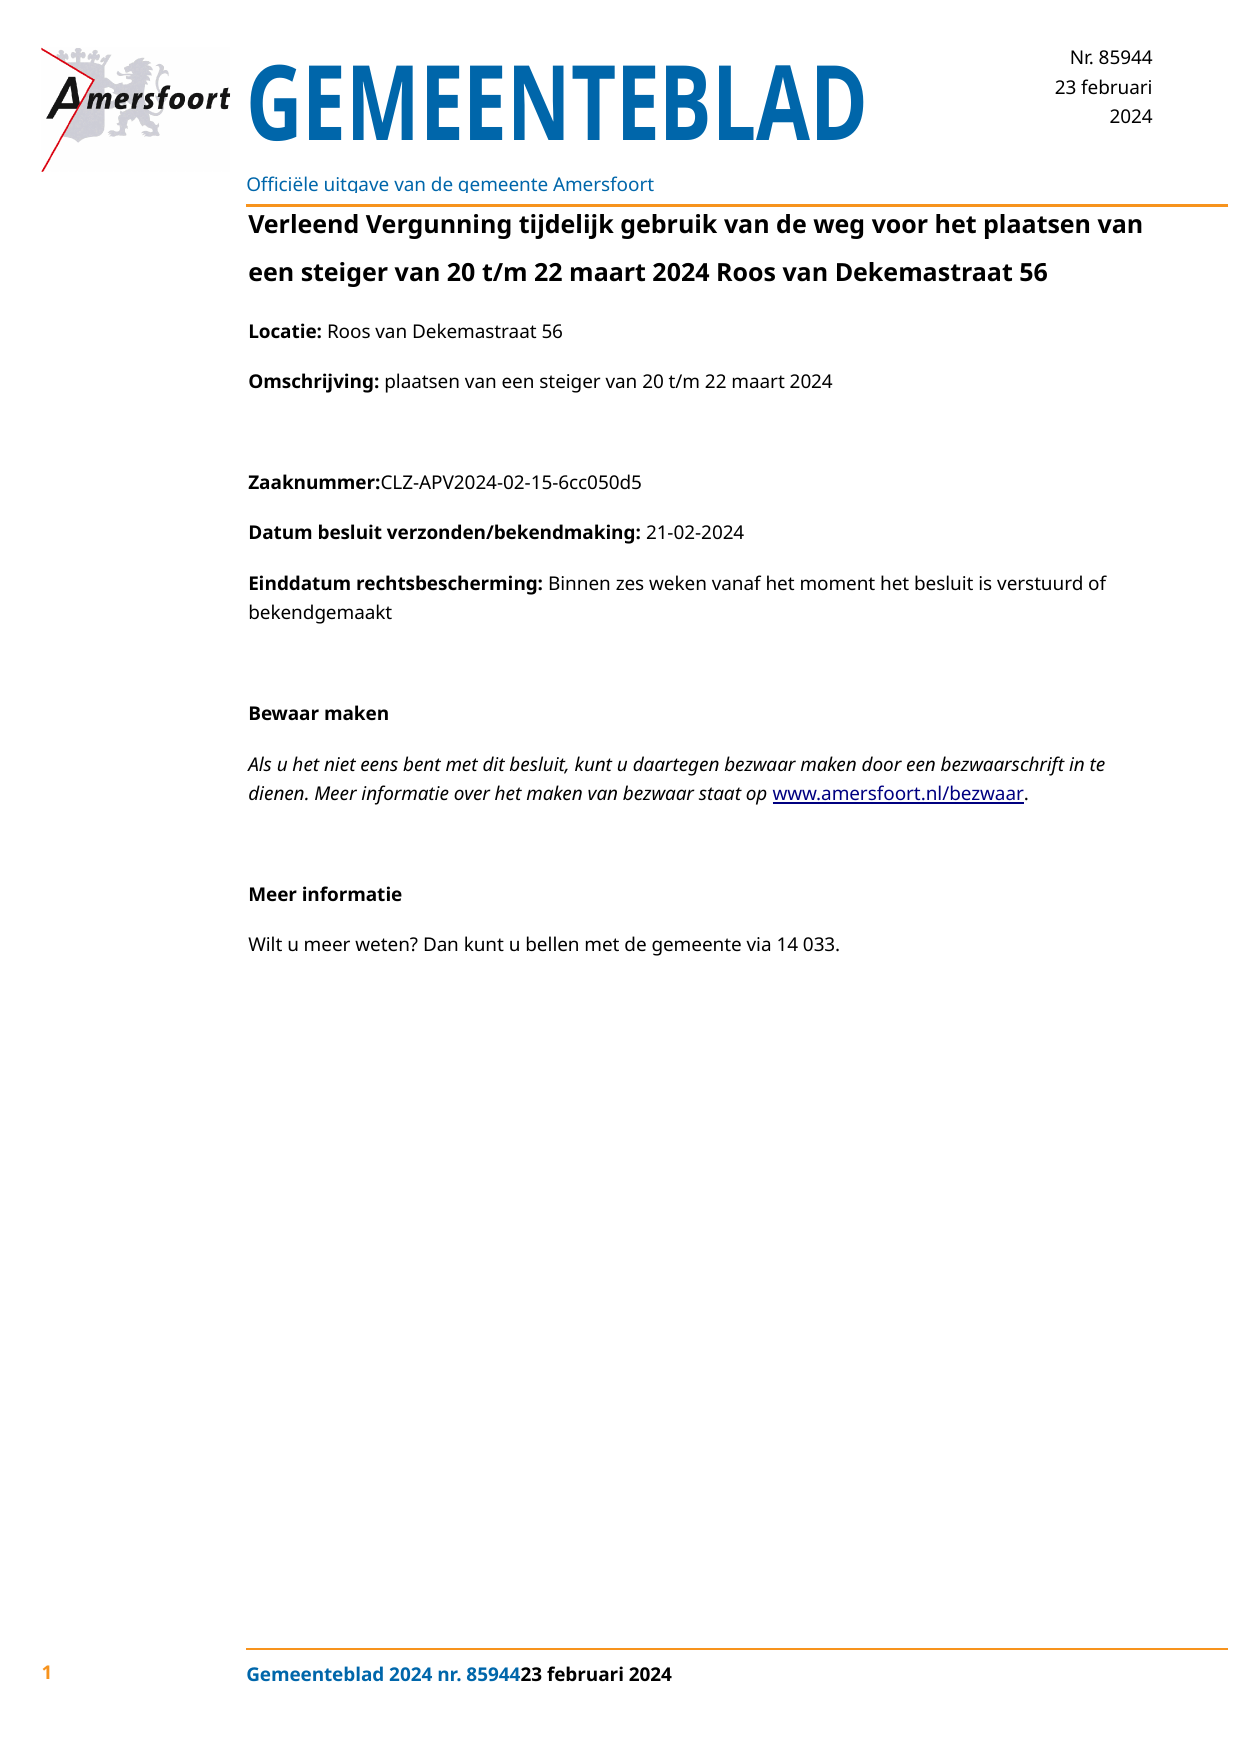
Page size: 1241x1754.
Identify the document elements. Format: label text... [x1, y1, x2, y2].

text Meer informatie [248, 881, 1152, 907]
text Zaaknummer:CLZ-APV2024-02-15-6cc050d5 [248, 469, 1152, 495]
text Datum besluit verzonden/bekendmaking: 21-02-2024 [248, 519, 1152, 545]
text Wilt u meer weten? Dan kunt u bellen met de gemeente via 14 033. [248, 932, 1152, 957]
text Als u het niet eens bent met dit besluit, kunt u daartegen bezwaar maken door een bezwaarschrift in te dienen. Meer informatie over het maken van bezwaar staat op www.amersfoort.nl/bezwaar. [248, 751, 1152, 806]
text Locatie: Roos van Dekemastraat 56 [248, 318, 1152, 344]
text Omschrijving: plaatsen van een steiger van 20 t/m 22 maart 2024 [248, 368, 1152, 394]
text Bewaar maken [248, 700, 1152, 726]
text Einddatum rechtsbescherming: Binnen zes weken vanaf het moment het besluit is verstuurd of bekendgemaakt [248, 570, 1152, 625]
text Verleend Vergunning tijdelijk gebruik van de weg voor het plaatsen van een steiger van 20 t/m 22 maart 2024 Roos van Dekemastraat 56 [248, 207, 1152, 288]
picture [41, 47, 231, 172]
